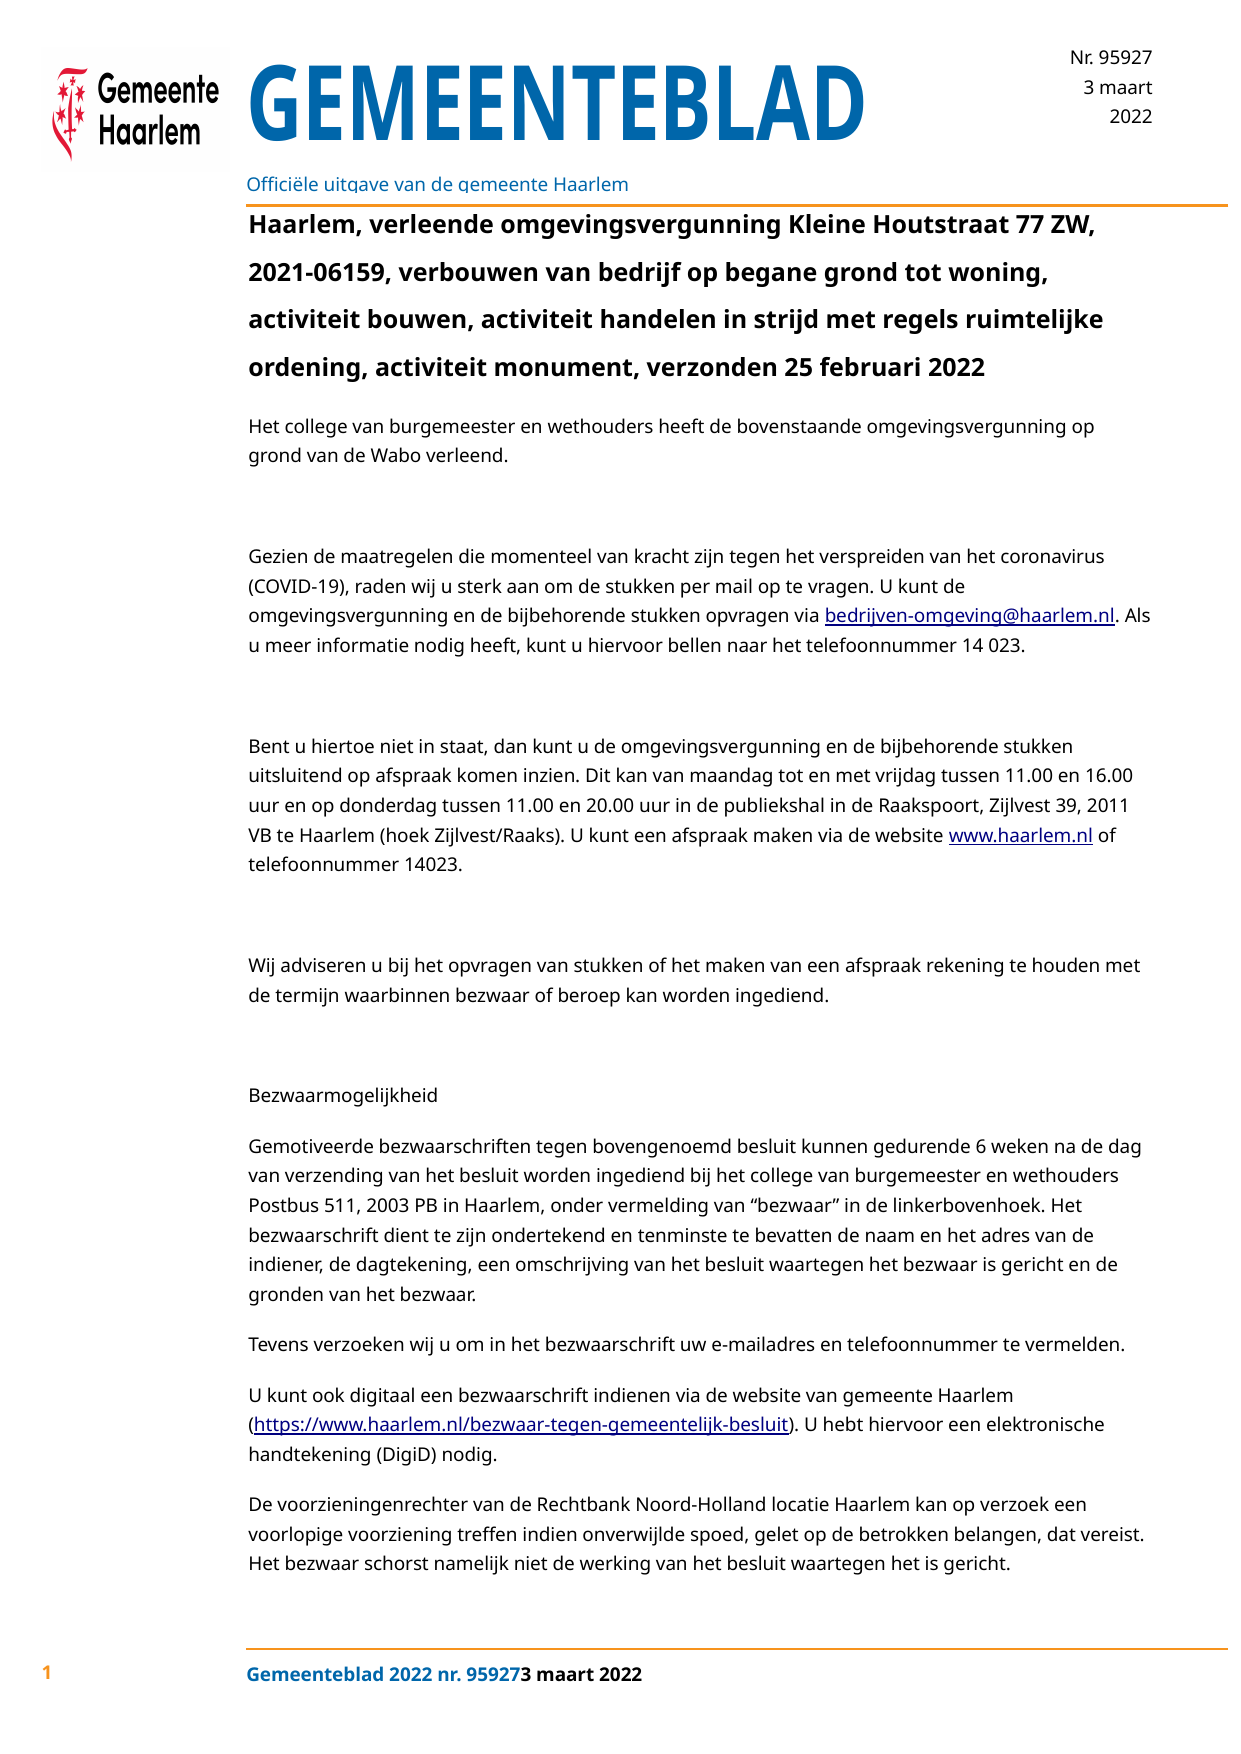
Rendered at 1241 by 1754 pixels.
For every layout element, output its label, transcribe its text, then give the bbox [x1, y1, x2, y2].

text Bent u hiertoe niet in staat, dan kunt u de omgevingsvergunning en de bijbehorende stukken uitsluitend op afspraak komen inzien. Dit kan van maandag tot en met vrijdag tussen 11.00 en 16.00 uur en op donderdag tussen 11.00 en 20.00 uur in de publiekshal in de Raakspoort, Zijlvest 39, 2011 VB te Haarlem (hoek Zijlvest/Raaks). U kunt een afspraak maken via de website www.haarlem.nl of telefoonnummer 14023. [248, 733, 1152, 877]
picture [41, 47, 231, 172]
text U kunt ook digitaal een bezwaarschrift indienen via de website van gemeente Haarlem (https://www.haarlem.nl/bezwaar-tegen-gemeentelijk-besluit). U hebt hiervoor een elektronische handtekening (DigiD) nodig. [248, 1382, 1152, 1467]
text Het college van burgemeester en wethouders heeft de bovenstaande omgevingsvergunning op grond van de Wabo verleend. [248, 413, 1152, 468]
text Tevens verzoeken wij u om in het bezwaarschrift uw e-mailadres en telefoonnummer te vermelden. [248, 1331, 1152, 1357]
text Gezien de maatregelen die momenteel van kracht zijn tegen het verspreiden van het coronavirus (COVID-19), raden wij u sterk aan om de stukken per mail op te vragen. U kunt de omgevingsvergunning en de bijbehorende stukken opvragen via bedrijven-omgeving@haarlem.nl. Als u meer informatie nodig heeft, kunt u hiervoor bellen naar het telefoonnummer 14 023. [248, 543, 1152, 658]
text De voorzieningenrechter van de Rechtbank Noord-Holland locatie Haarlem kan op verzoek een voorlopige voorziening treffen indien onverwijlde spoed, gelet op de betrokken belangen, dat vereist. Het bezwaar schorst namelijk niet de werking van het besluit waartegen het is gericht. [248, 1491, 1152, 1576]
text Haarlem, verleende omgevingsvergunning Kleine Houtstraat 77 ZW, 2021-06159, verbouwen van bedrijf op begane grond tot woning, activiteit bouwen, activiteit handelen in strijd met regels ruimtelijke ordening, activiteit monument, verzonden 25 februari 2022 [248, 207, 1152, 384]
text Bezwaarmogelijkheid [248, 1083, 1152, 1108]
text Wij adviseren u bij het opvragen van stukken of het maken van een afspraak rekening te houden met de termijn waarbinnen bezwaar of beroep kan worden ingediend. [248, 952, 1152, 1008]
text Gemotiveerde bezwaarschriften tegen bovengenoemd besluit kunnen gedurende 6 weken na de dag van verzending van het besluit worden ingediend bij het college van burgemeester en wethouders Postbus 511, 2003 PB in Haarlem, onder vermelding van “bezwaar” in de linkerbovenhoek. Het bezwaarschrift dient te zijn ondertekend en tenminste te bevatten de naam en het adres van de indiener, de dagtekening, een omschrijving van het besluit waartegen het bezwaar is gericht en de gronden van het bezwaar. [248, 1133, 1152, 1307]
